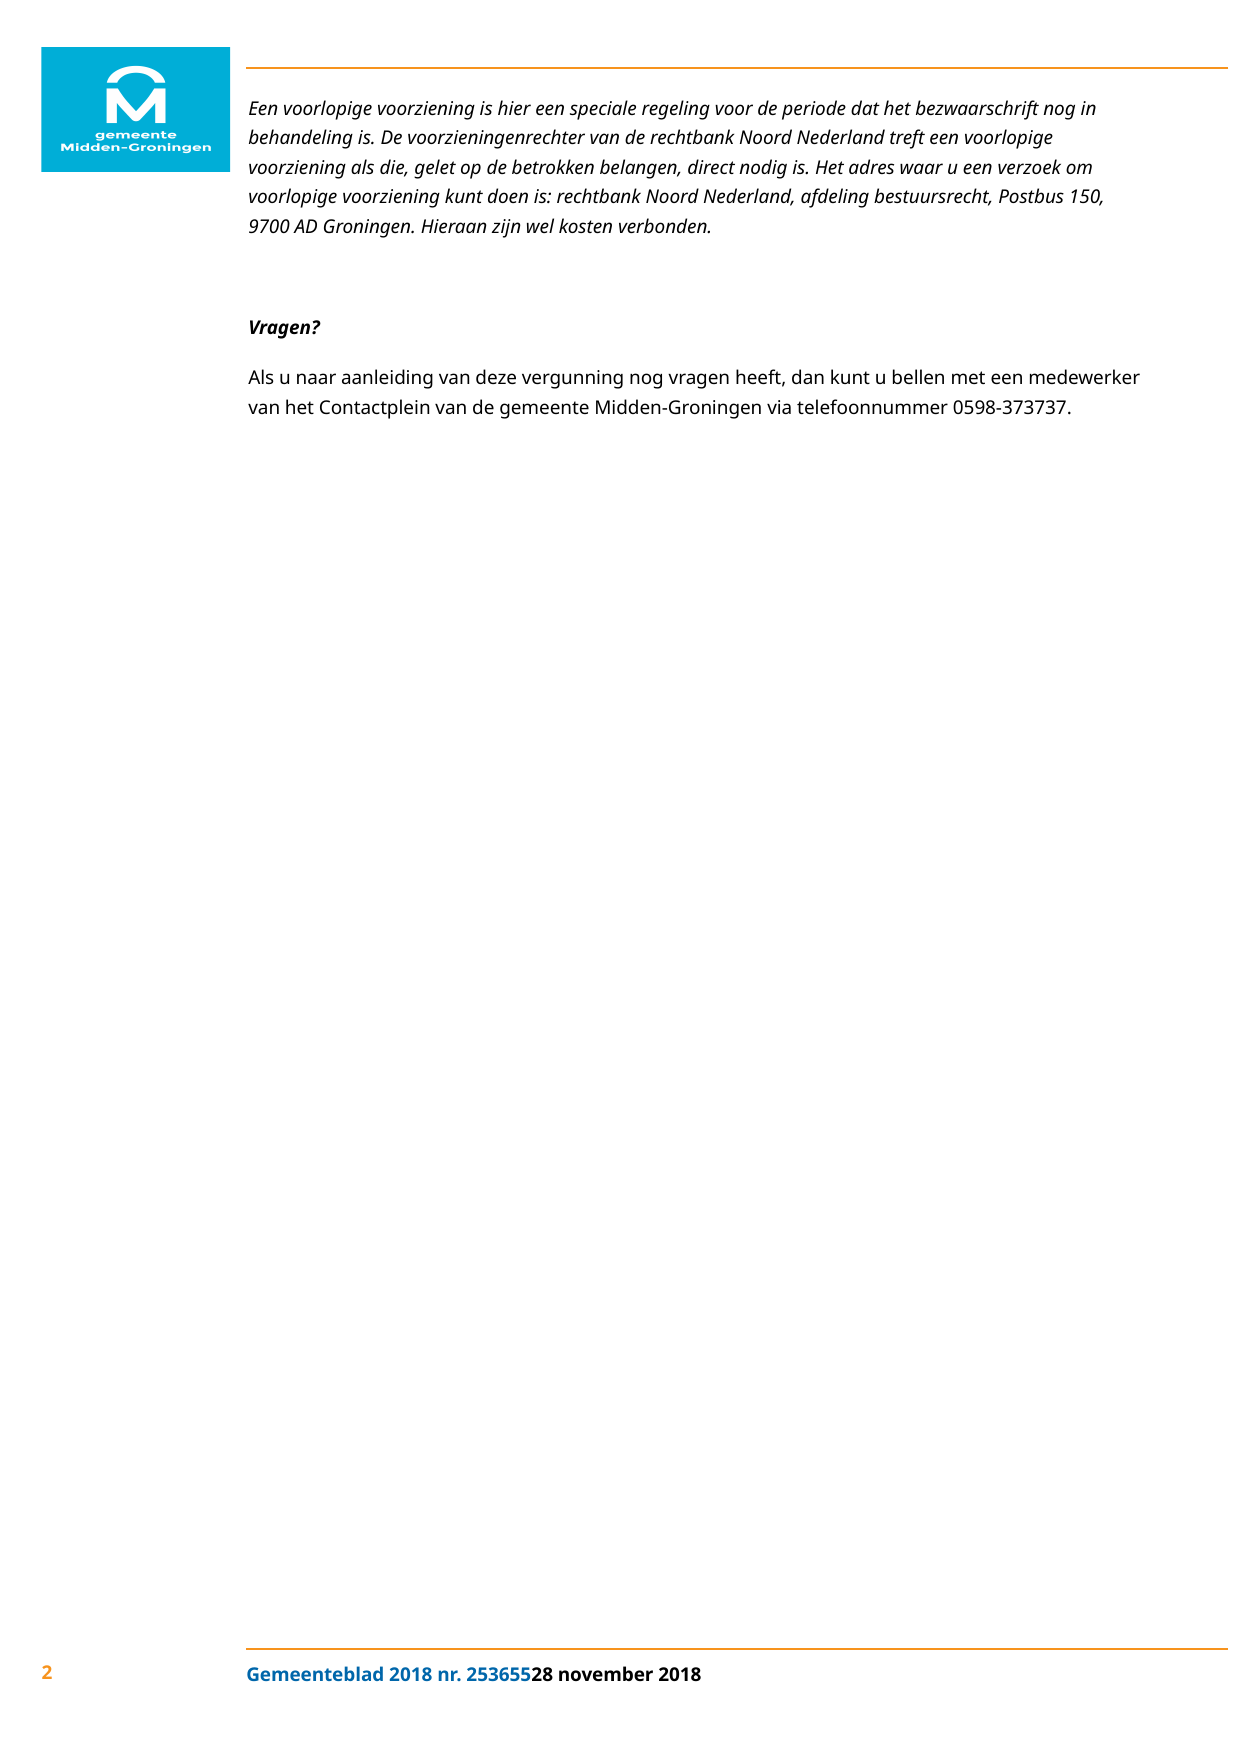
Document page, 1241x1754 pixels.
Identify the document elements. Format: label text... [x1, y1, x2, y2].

text Vragen? [248, 314, 1152, 340]
text Een voorlopige voorziening is hier een speciale regeling voor de periode dat het bezwaarschrift nog in behandeling is. De voorzieningenrechter van de rechtbank Noord Nederland treft een voorlopige voorziening als die, gelet op de betrokken belangen, direct nodig is. Het adres waar u een verzoek om voorlopige voorziening kunt doen is: rechtbank Noord Nederland, afdeling bestuursrecht, Postbus 150, 9700 AD Groningen. Hieraan zijn wel kosten verbonden. [248, 95, 1152, 239]
picture [184, 146, 190, 153]
picture [107, 89, 165, 122]
picture [108, 66, 164, 82]
text Als u naar aanleiding van deze vergunning nog vragen heeft, dan kunt u bellen met een medewerker van het Contactplein van de gemeente Midden-Groningen via telefoonnummer 0598-373737. [248, 364, 1152, 420]
